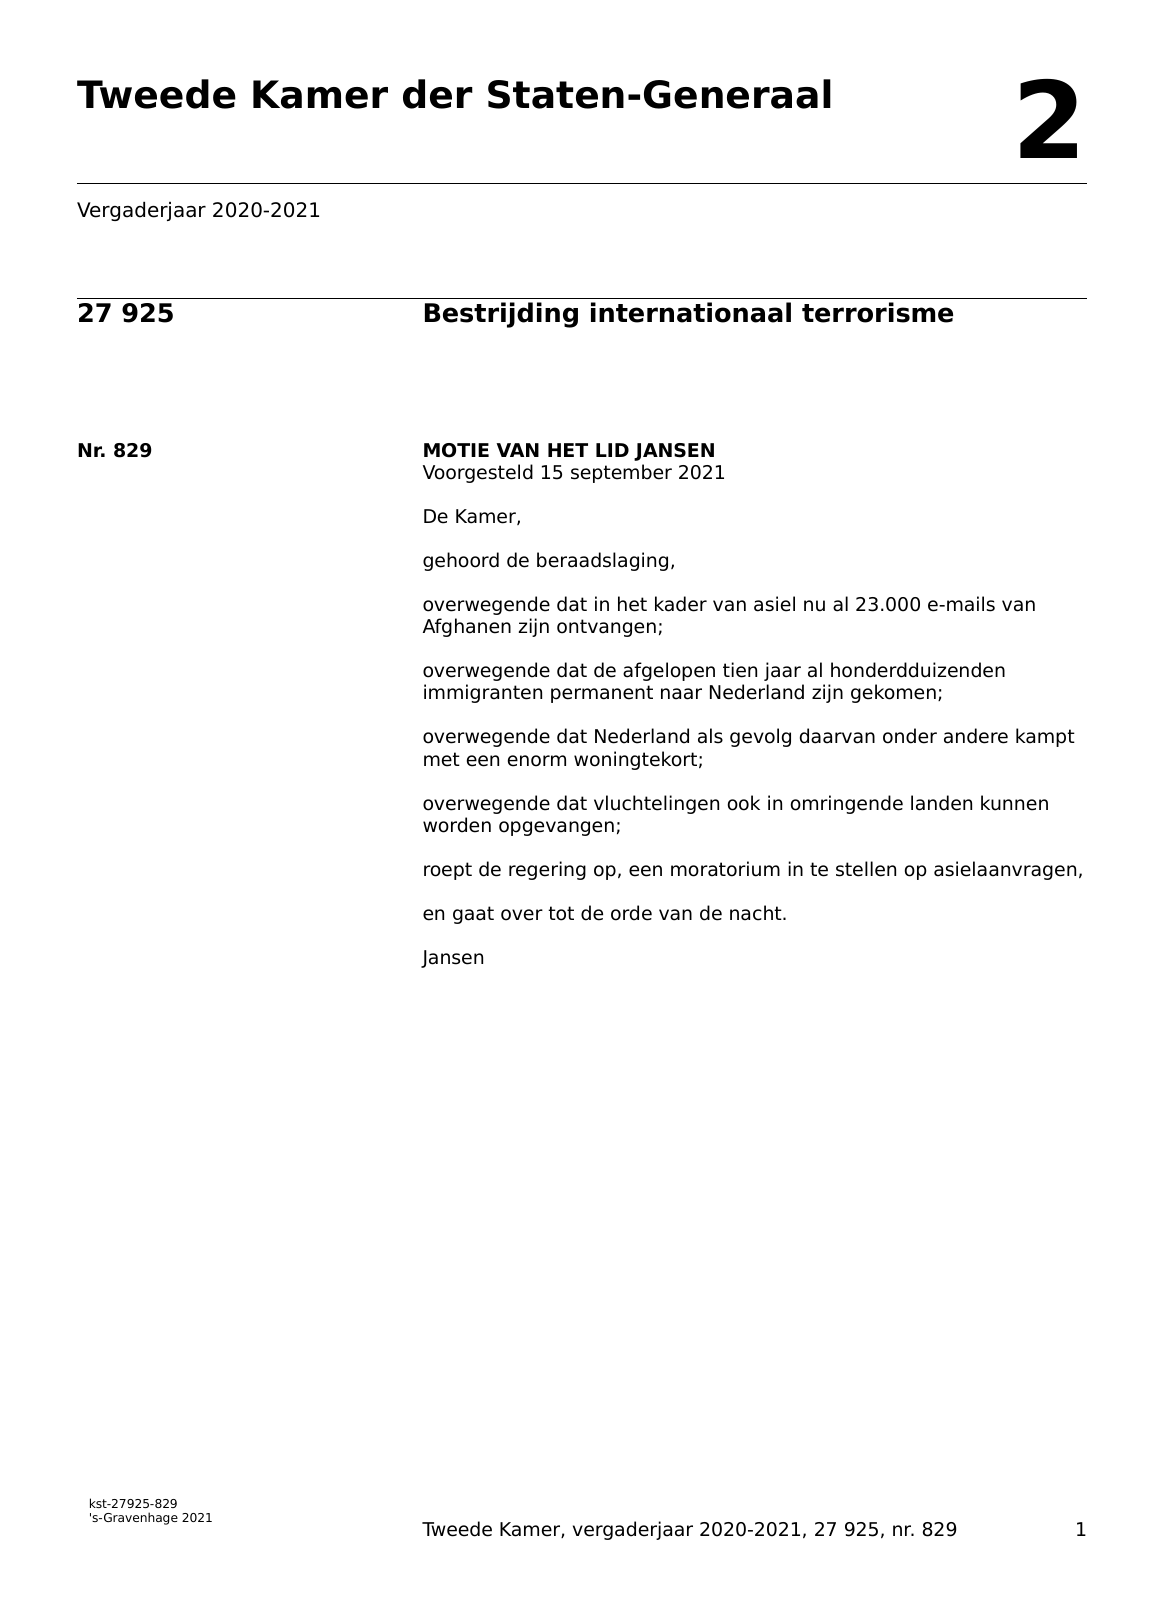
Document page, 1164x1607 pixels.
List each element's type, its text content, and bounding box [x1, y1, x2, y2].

text 's-Gravenhage 2021 [88, 1511, 323, 1525]
text overwegende dat Nederland als gevolg daarvan onder andere kampt met een enorm woningtekort; [422, 726, 1087, 770]
subtitle Nr. 829 MOTIE VAN HET LID JANSEN [77, 440, 1087, 462]
text gehoord de beraadslaging, [422, 550, 1087, 572]
subtitle 27 925 Bestrijding internationaal terrorisme [77, 299, 1087, 329]
text overwegende dat de afgelopen tien jaar al honderdduizenden immigranten permanent naar Nederland zijn gekomen; [422, 660, 1087, 704]
text roept de regering op, een moratorium in te stellen op asielaanvragen, [422, 859, 1087, 881]
table_header 2 [886, 59, 1087, 183]
table_header Tweede Kamer der Staten-Generaal [77, 59, 886, 183]
table_cell Vergaderjaar 2020-2021 [77, 184, 1087, 298]
text overwegende dat vluchtelingen ook in omringende landen kunnen worden opgevangen; [422, 793, 1087, 837]
text overwegende dat in het kader van asiel nu al 23.000 e-mails van Afghanen zijn ontvangen; [422, 594, 1087, 638]
text kst-27925-829 [88, 1497, 323, 1511]
text De Kamer, [422, 506, 1087, 528]
text Jansen [422, 947, 1087, 969]
text Voorgesteld 15 september 2021 [422, 462, 1087, 484]
text en gaat over tot de orde van de nacht. [422, 903, 1087, 925]
